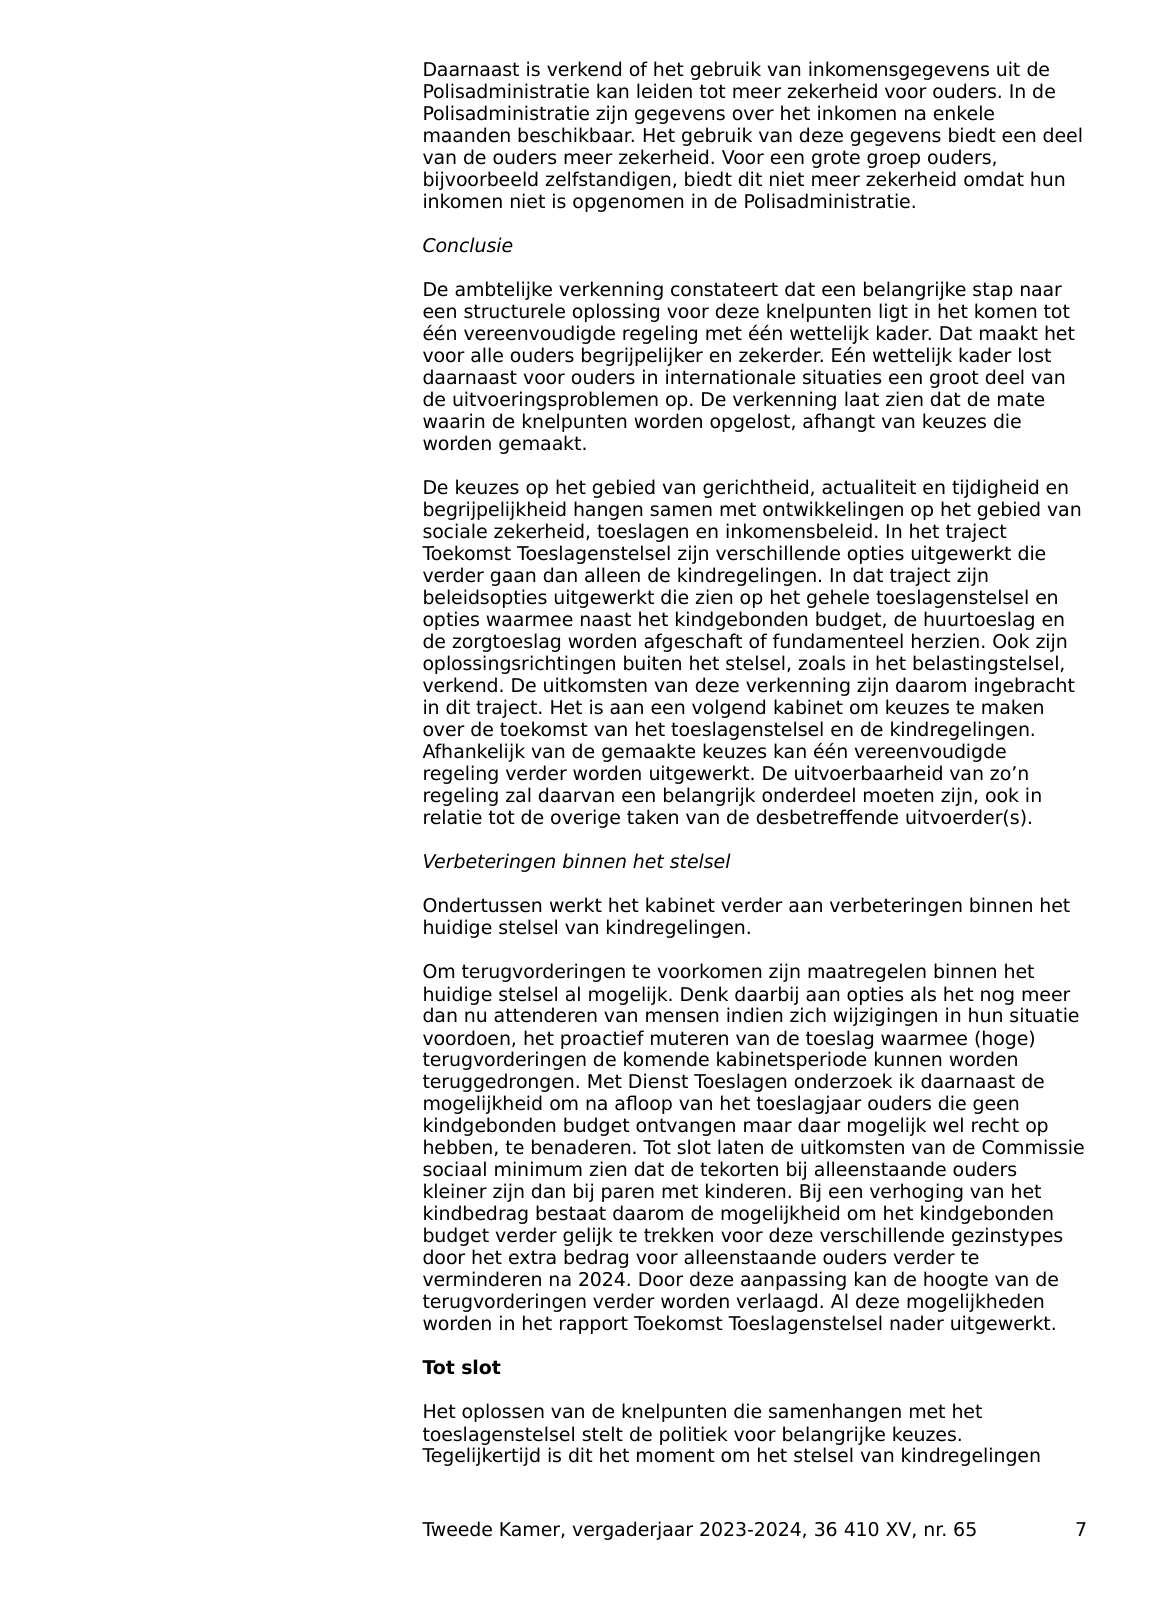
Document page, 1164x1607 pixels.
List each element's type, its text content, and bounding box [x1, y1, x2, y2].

text De keuzes op het gebied van gerichtheid, actualiteit en tijdigheid en begrijpelijkheid hangen samen met ontwikkelingen op het gebied van sociale zekerheid, toeslagen en inkomensbeleid. In het traject Toekomst Toeslagenstelsel zijn verschillende opties uitgewerkt die verder gaan dan alleen de kindregelingen. In dat traject zijn beleidsopties uitgewerkt die zien op het gehele toeslagenstelsel en opties waarmee naast het kindgebonden budget, de huurtoeslag en de zorgtoeslag worden afgeschaft of fundamenteel herzien. Ook zijn oplossingsrichtingen buiten het stelsel, zoals in het belastingstelsel, verkend. De uitkomsten van deze verkenning zijn daarom ingebracht in dit traject. Het is aan een volgend kabinet om keuzes te maken over de toekomst van het toeslagenstelsel en de kindregelingen. Afhankelijk van de gemaakte keuzes kan één vereenvoudigde regeling verder worden uitgewerkt. De uitvoerbaarheid van zo’n regeling zal daarvan een belangrijk onderdeel moeten zijn, ook in relatie tot de overige taken van de desbetreffende uitvoerder(s). [422, 477, 1087, 829]
subtitle Verbeteringen binnen het stelsel [422, 851, 1087, 873]
subtitle Conclusie [422, 235, 1087, 257]
text De ambtelijke verkenning constateert dat een belangrijke stap naar een structurele oplossing voor deze knelpunten ligt in het komen tot één vereenvoudigde regeling met één wettelijk kader. Dat maakt het voor alle ouders begrijpelijker en zekerder. Eén wettelijk kader lost daarnaast voor ouders in internationale situaties een groot deel van de uitvoeringsproblemen op. De verkenning laat zien dat de mate waarin de knelpunten worden opgelost, afhangt van keuzes die worden gemaakt. [422, 279, 1087, 455]
subtitle Tot slot [422, 1357, 1087, 1379]
text Ondertussen werkt het kabinet verder aan verbeteringen binnen het huidige stelsel van kindregelingen. [422, 895, 1087, 939]
text Daarnaast is verkend of het gebruik van inkomensgegevens uit de Polisadministratie kan leiden tot meer zekerheid voor ouders. In de Polisadministratie zijn gegevens over het inkomen na enkele maanden beschikbaar. Het gebruik van deze gegevens biedt een deel van de ouders meer zekerheid. Voor een grote groep ouders, bijvoorbeeld zelfstandigen, biedt dit niet meer zekerheid omdat hun inkomen niet is opgenomen in de Polisadministratie. [422, 59, 1087, 213]
text Om terugvorderingen te voorkomen zijn maatregelen binnen het huidige stelsel al mogelijk. Denk daarbij aan opties als het nog meer dan nu attenderen van mensen indien zich wijzigingen in hun situatie voordoen, het proactief muteren van de toeslag waarmee (hoge) terugvorderingen de komende kabinetsperiode kunnen worden teruggedrongen. Met Dienst Toeslagen onderzoek ik daarnaast de mogelijkheid om na afloop van het toeslagjaar ouders die geen kindgebonden budget ontvangen maar daar mogelijk wel recht op hebben, te benaderen. Tot slot laten de uitkomsten van de Commissie sociaal minimum zien dat de tekorten bij alleenstaande ouders kleiner zijn dan bij paren met kinderen. Bij een verhoging van het kindbedrag bestaat daarom de mogelijkheid om het kindgebonden budget verder gelijk te trekken voor deze verschillende gezinstypes door het extra bedrag voor alleenstaande ouders verder te verminderen na 2024. Door deze aanpassing kan de hoogte van de terugvorderingen verder worden verlaagd. Al deze mogelijkheden worden in het rapport Toekomst Toeslagenstelsel nader uitgewerkt. [422, 961, 1087, 1335]
text Het oplossen van de knelpunten die samenhangen met het toeslagenstelsel stelt de politiek voor belangrijke keuzes. Tegelijkertijd is dit het moment om het stelsel van kindregelingen [422, 1401, 1087, 1467]
